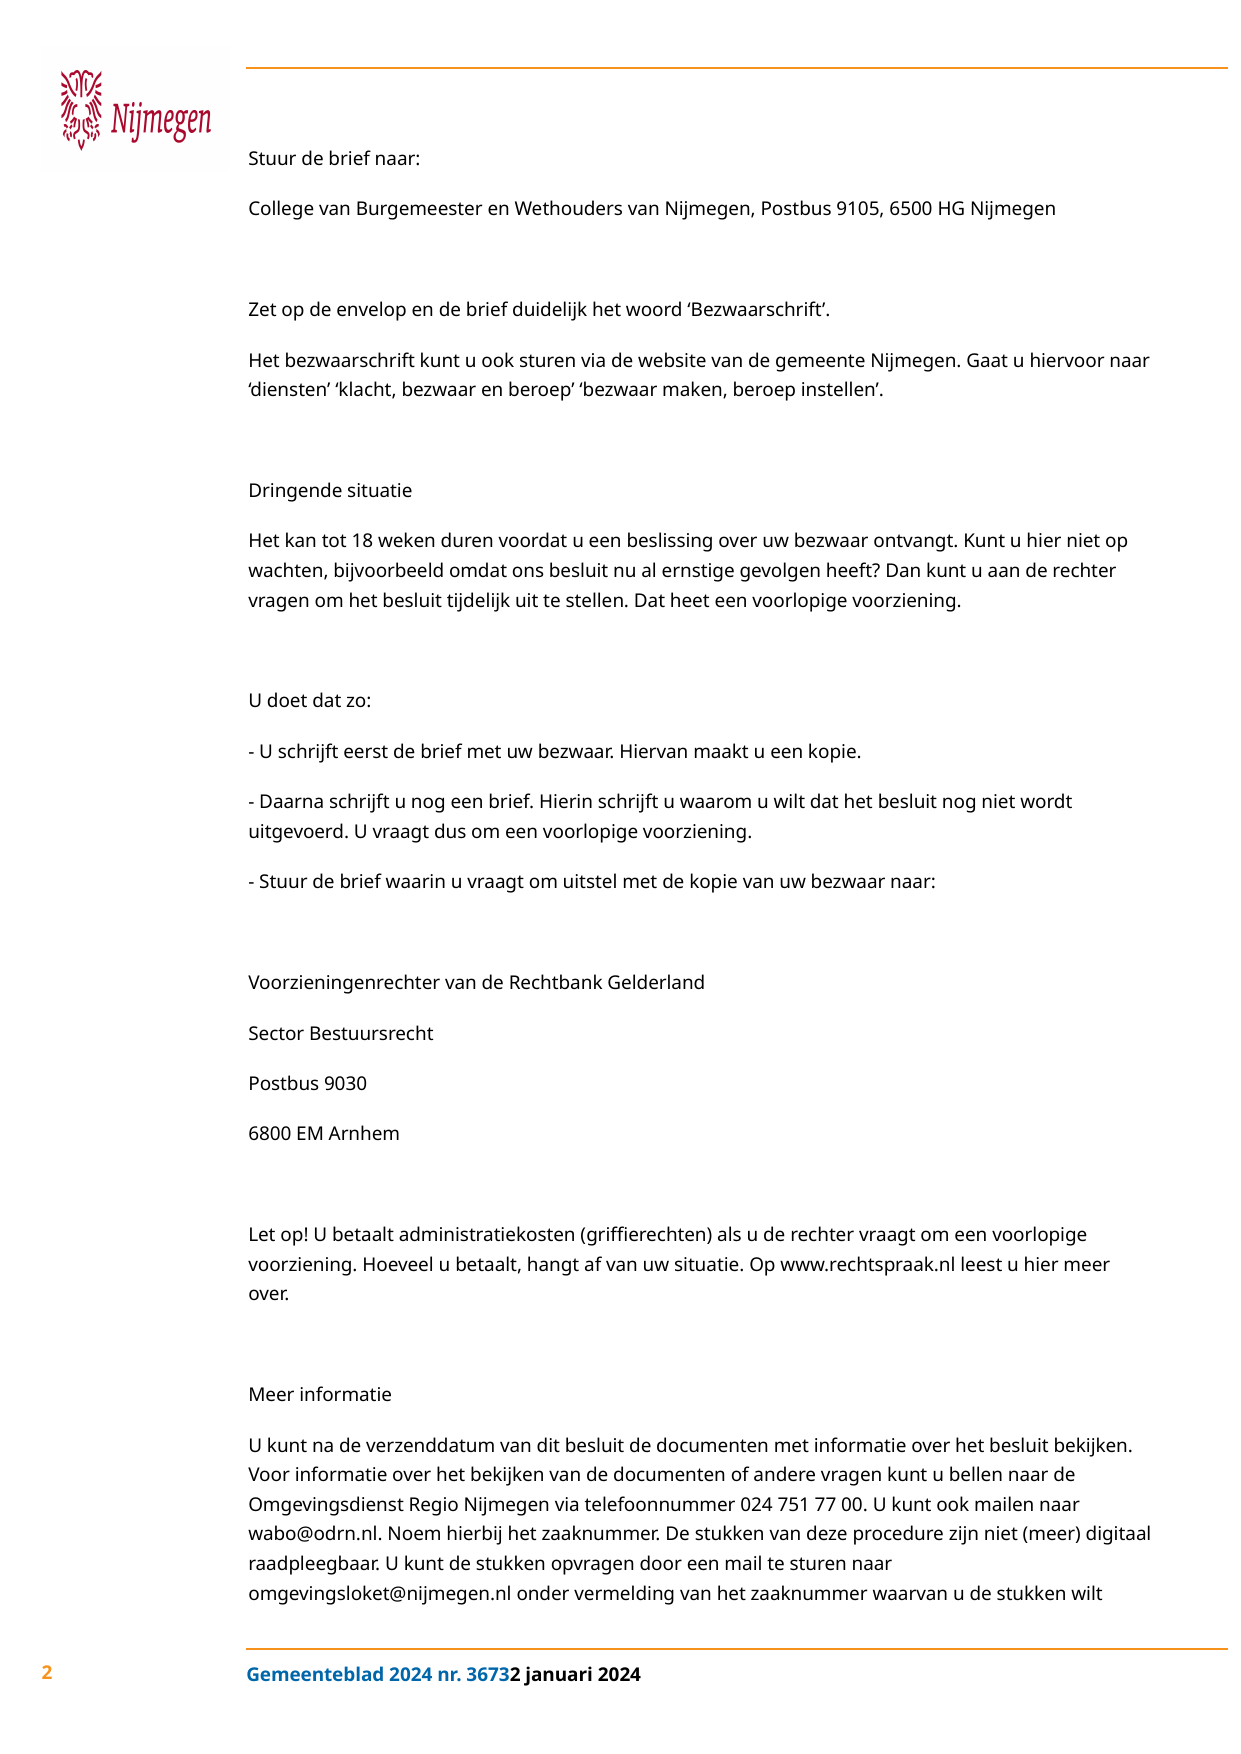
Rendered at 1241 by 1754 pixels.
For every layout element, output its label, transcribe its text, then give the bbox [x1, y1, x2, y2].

text Het kan tot 18 weken duren voordat u een beslissing over uw bezwaar ontvangt. Kunt u hier niet op wachten, bijvoorbeeld omdat ons besluit nu al ernstige gevolgen heeft? Dan kunt u aan de rechter vragen om het besluit tijdelijk uit te stellen. Dat heet een voorlopige voorziening. [248, 528, 1152, 613]
picture [41, 47, 231, 172]
text - U schrijft eerst de brief met uw bezwaar. Hiervan maakt u een kopie. [248, 738, 1152, 764]
text U kunt na de verzenddatum van dit besluit de documenten met informatie over het besluit bekijken. Voor informatie over het bekijken van de documenten of andere vragen kunt u bellen naar de Omgevingsdienst Regio Nijmegen via telefoonnummer 024 751 77 00. U kunt ook mailen naar wabo@odrn.nl. Noem hierbij het zaaknummer. De stukken van deze procedure zijn niet (meer) digitaal raadpleegbaar. U kunt de stukken opvragen door een mail te sturen naar omgevingsloket@nijmegen.nl onder vermelding van het zaaknummer waarvan u de stukken wilt [248, 1432, 1152, 1606]
text Let op! U betaalt administratiekosten (griffierechten) als u de rechter vraagt om een voorlopige voorziening. Hoeveel u betaalt, hangt af van uw situatie. Op www.rechtspraak.nl leest u hier meer over. [248, 1221, 1152, 1306]
text Meer informatie [248, 1381, 1152, 1407]
text Sector Bestuursrecht [248, 1020, 1152, 1046]
text - Stuur de brief waarin u vraagt om uitstel met de kopie van uw bezwaar naar: [248, 868, 1152, 894]
text Zet op de envelop en de brief duidelijk het woord ‘Bezwaarschrift’. [248, 296, 1152, 322]
text - Daarna schrijft u nog een brief. Hierin schrijft u waarom u wilt dat het besluit nog niet wordt uitgevoerd. U vraagt dus om een voorlopige voorziening. [248, 788, 1152, 844]
text Het bezwaarschrift kunt u ook sturen via de website van de gemeente Nijmegen. Gaat u hiervoor naar ‘diensten’ ‘klacht, bezwaar en beroep’ ‘bezwaar maken, beroep instellen’. [248, 347, 1152, 402]
text Voorzieningenrechter van de Rechtbank Gelderland [248, 969, 1152, 995]
text Postbus 9030 [248, 1070, 1152, 1096]
text Dringende situatie [248, 477, 1152, 503]
text U doet dat zo: [248, 688, 1152, 713]
text 6800 EM Arnhem [248, 1121, 1152, 1146]
text Stuur de brief naar: [248, 145, 1152, 171]
text College van Burgemeester en Wethouders van Nijmegen, Postbus 9105, 6500 HG Nijmegen [248, 196, 1152, 221]
